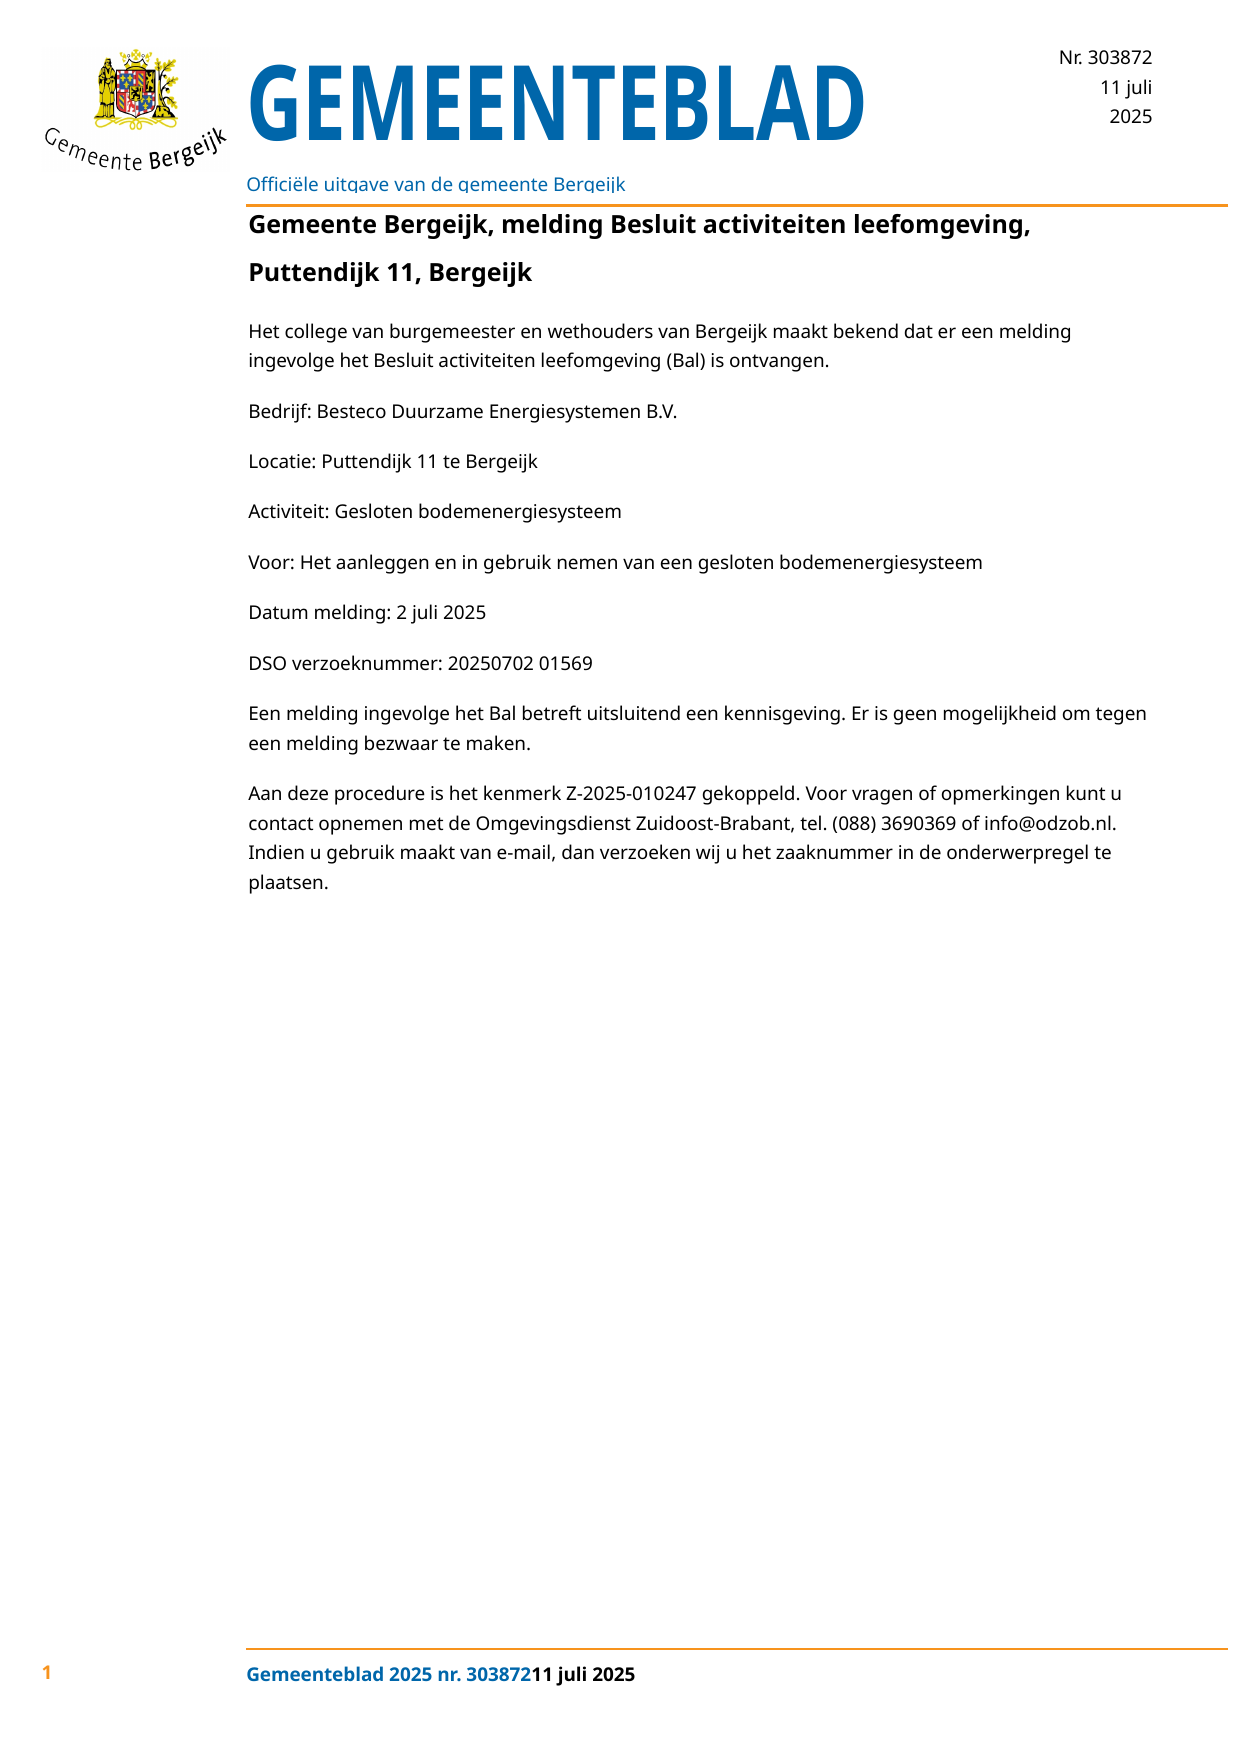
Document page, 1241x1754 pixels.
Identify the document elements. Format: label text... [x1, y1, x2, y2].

text Activiteit: Gesloten bodemenergiesysteem [248, 499, 1152, 524]
text Datum melding: 2 juli 2025 [248, 599, 1152, 625]
text Bedrijf: Besteco Duurzame Energiesystemen B.V. [248, 398, 1152, 424]
text DSO verzoeknummer: 20250702 01569 [248, 650, 1152, 676]
text Locatie: Puttendijk 11 te Bergeijk [248, 448, 1152, 474]
text Gemeente Bergeijk, melding Besluit activiteiten leefomgeving, Puttendijk 11, Bergeijk [248, 207, 1152, 288]
text Voor: Het aanleggen en in gebruik nemen van een gesloten bodemenergiesysteem [248, 549, 1152, 575]
text Een melding ingevolge het Bal betreft uitsluitend een kennisgeving. Er is geen mogelijkheid om tegen een melding bezwaar te maken. [248, 700, 1152, 756]
text Aan deze procedure is het kenmerk Z-2025-010247 gekoppeld. Voor vragen of opmerkingen kunt u contact opnemen met de Omgevingsdienst Zuidoost-Brabant, tel. (088) 3690369 of info@odzob.nl. Indien u gebruik maakt van e-mail, dan verzoeken wij u het zaaknummer in de onderwerpregel te plaatsen. [248, 780, 1152, 895]
text Het college van burgemeester en wethouders van Bergeijk maakt bekend dat er een melding ingevolge het Besluit activiteiten leefomgeving (Bal) is ontvangen. [248, 318, 1152, 373]
picture [41, 47, 231, 172]
